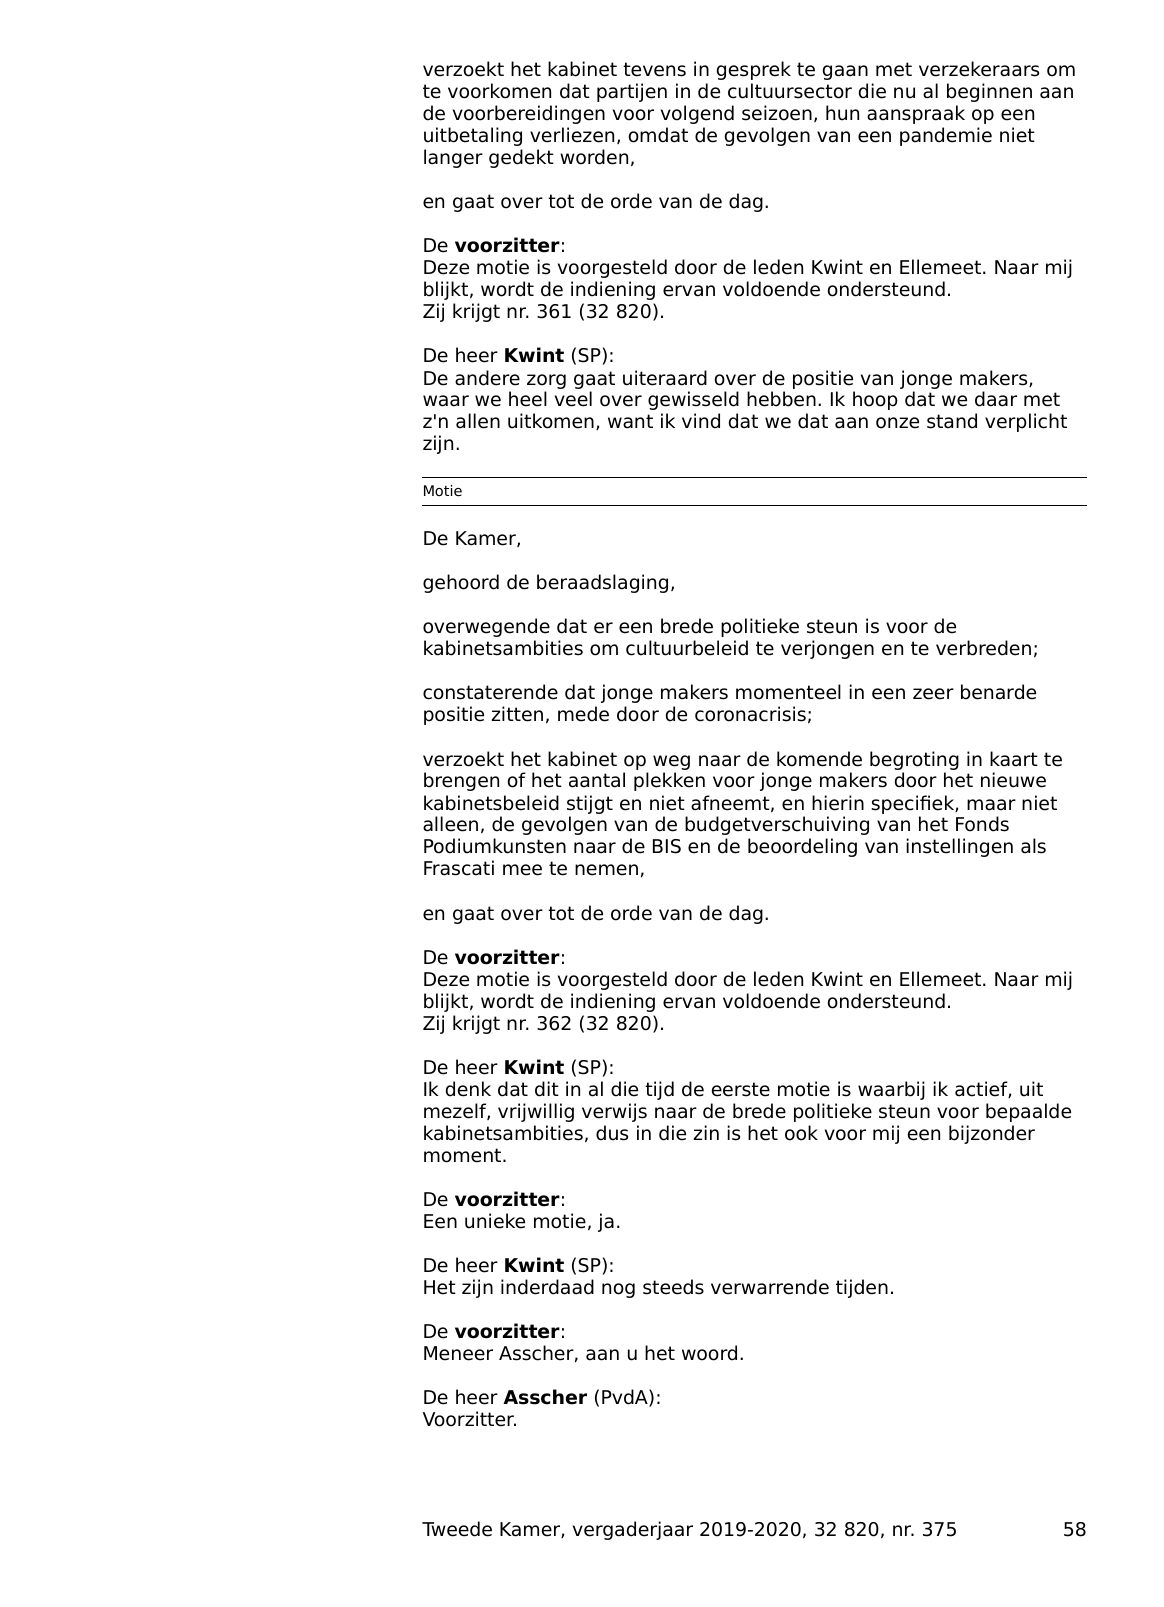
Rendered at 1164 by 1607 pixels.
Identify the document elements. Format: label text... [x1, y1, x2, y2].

text gehoord de beraadslaging, [422, 572, 1087, 594]
text en gaat over tot de orde van de dag. [422, 191, 1087, 213]
text De heer Kwint (SP): [422, 1057, 1087, 1079]
text overwegende dat er een brede politieke steun is voor de kabinetsambities om cultuurbeleid te verjongen en te verbreden; [422, 616, 1087, 660]
text De voorzitter: [422, 1189, 1087, 1211]
text De heer Asscher (PvdA): [422, 1387, 1087, 1409]
text De andere zorg gaat uiteraard over de positie van jonge makers, waar we heel veel over gewisseld hebben. Ik hoop dat we daar met z'n allen uitkomen, want ik vind dat we dat aan onze stand verplicht zijn. [422, 367, 1087, 455]
text Deze motie is voorgesteld door de leden Kwint en Ellemeet. Naar mij blijkt, wordt de indiening ervan voldoende ondersteund. [422, 257, 1087, 301]
text verzoekt het kabinet tevens in gesprek te gaan met verzekeraars om te voorkomen dat partijen in de cultuursector die nu al beginnen aan de voorbereidingen voor volgend seizoen, hun aanspraak op een uitbetaling verliezen, omdat de gevolgen van een pandemie niet langer gedekt worden, [422, 59, 1087, 169]
text Een unieke motie, ja. [422, 1211, 1087, 1233]
text en gaat over tot de orde van de dag. [422, 902, 1087, 924]
text Voorzitter. [422, 1409, 1087, 1431]
text Deze motie is voorgesteld door de leden Kwint en Ellemeet. Naar mij blijkt, wordt de indiening ervan voldoende ondersteund. [422, 969, 1087, 1013]
text constaterende dat jonge makers momenteel in een zeer benarde positie zitten, mede door de coronacrisis; [422, 682, 1087, 726]
table_header Motie [422, 478, 1087, 504]
text De Kamer, [422, 528, 1087, 550]
text De voorzitter: [422, 947, 1087, 969]
text De heer Kwint (SP): [422, 1255, 1087, 1277]
text Ik denk dat dit in al die tijd de eerste motie is waarbij ik actief, uit mezelf, vrijwillig verwijs naar de brede politieke steun voor bepaalde kabinetsambities, dus in die zin is het ook voor mij een bijzonder moment. [422, 1079, 1087, 1167]
text De voorzitter: [422, 1321, 1087, 1343]
text Meneer Asscher, aan u het woord. [422, 1343, 1087, 1365]
text Zij krijgt nr. 361 (32 820). [422, 301, 1087, 323]
text Zij krijgt nr. 362 (32 820). [422, 1013, 1087, 1034]
text De voorzitter: [422, 235, 1087, 257]
text verzoekt het kabinet op weg naar de komende begroting in kaart te brengen of het aantal plekken voor jonge makers door het nieuwe kabinetsbeleid stijgt en niet afneemt, en hierin specifiek, maar niet alleen, de gevolgen van de budgetverschuiving van het Fonds Podiumkunsten naar de BIS en de beoordeling van instellingen als Frascati mee te nemen, [422, 748, 1087, 880]
text Het zijn inderdaad nog steeds verwarrende tijden. [422, 1277, 1087, 1299]
text De heer Kwint (SP): [422, 345, 1087, 367]
